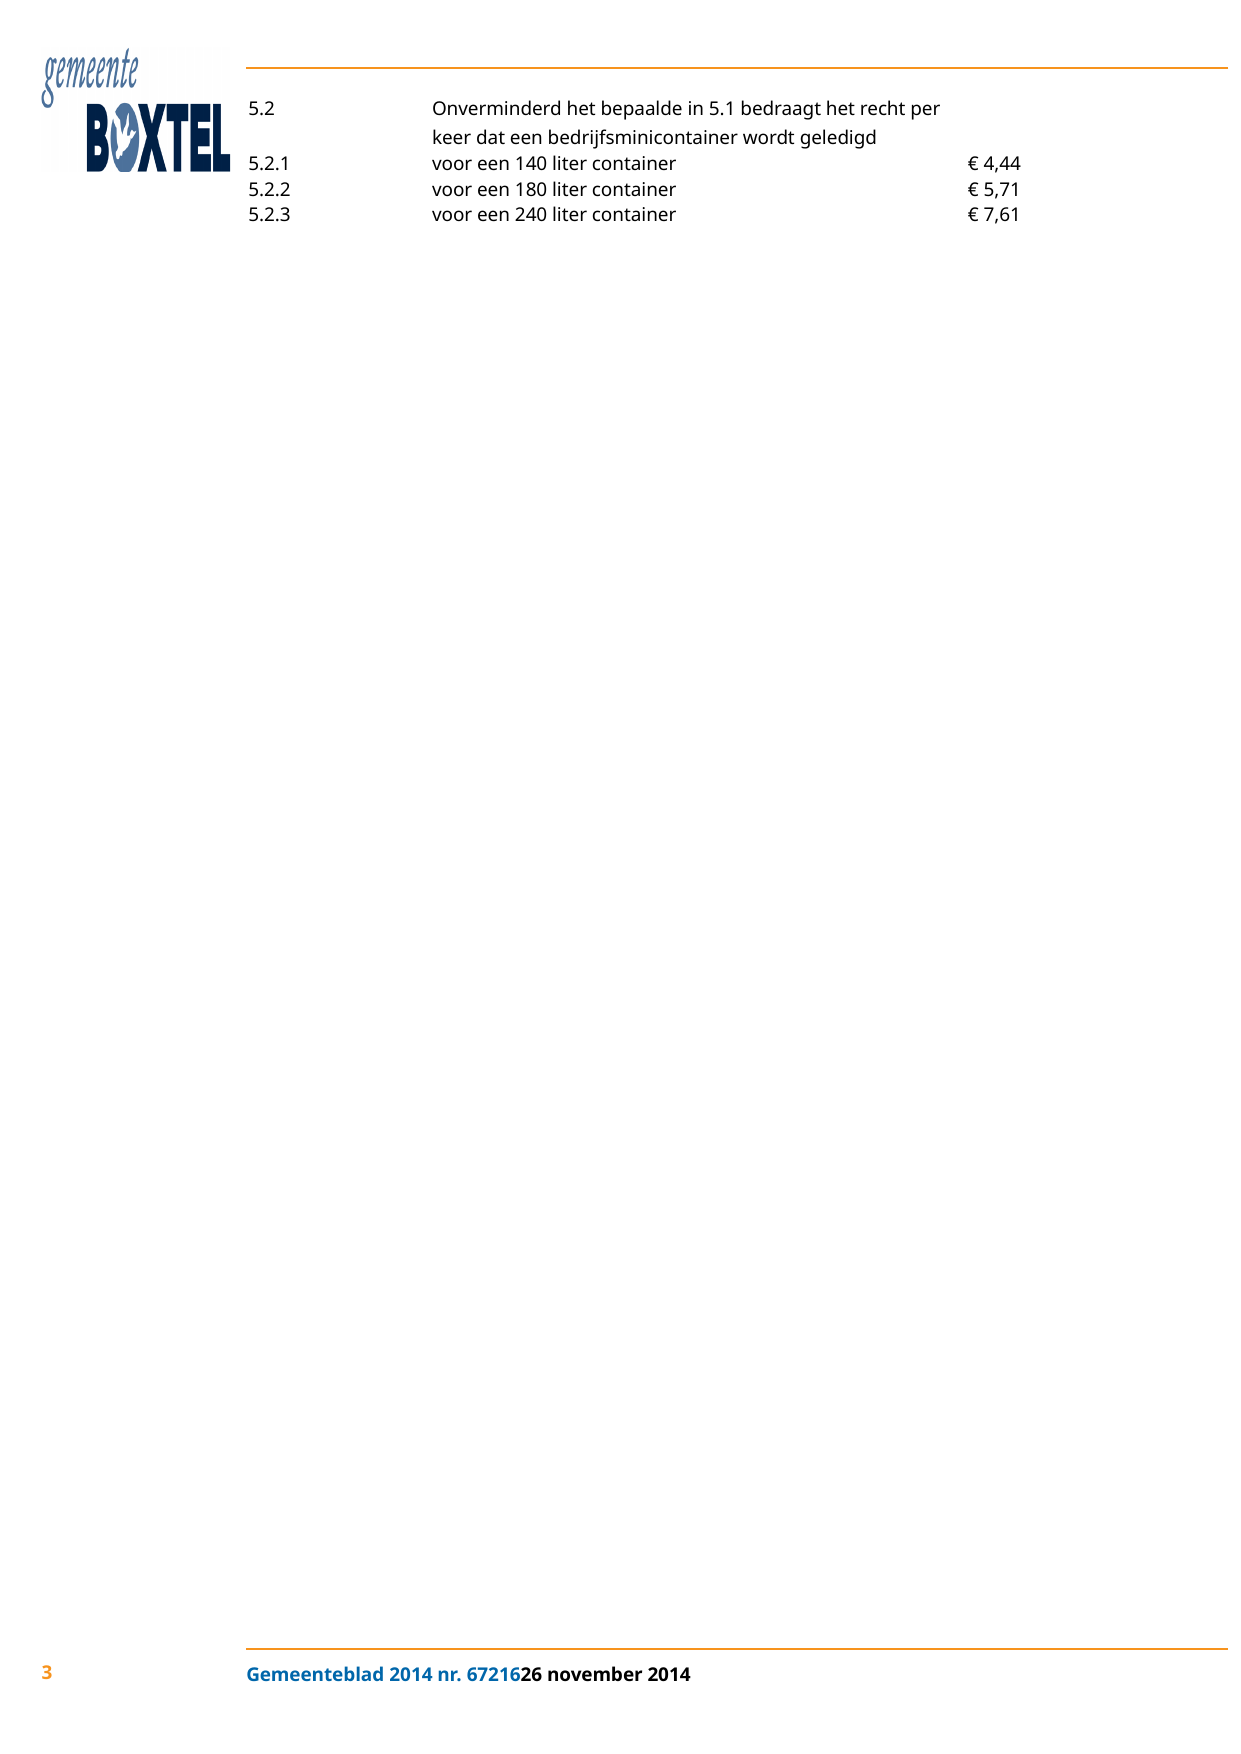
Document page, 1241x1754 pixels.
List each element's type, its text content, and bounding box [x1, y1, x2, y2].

table_cell voor een 240 liter container [432, 202, 968, 227]
table_cell € 5,71 [968, 176, 1152, 202]
table_cell [968, 95, 1152, 150]
table_cell 5.2.3 [248, 202, 432, 227]
table_cell 5.2 [248, 95, 432, 150]
table_cell Onverminderd het bepaalde in 5.1 bedraagt het recht per keer dat een bedrijfsminicontainer wordt geledigd [432, 95, 968, 150]
table_cell voor een 180 liter container [432, 176, 968, 202]
picture [41, 47, 231, 172]
table_cell € 4,44 [968, 150, 1152, 176]
table_cell € 7,61 [968, 202, 1152, 227]
table_cell voor een 140 liter container [432, 150, 968, 176]
table_cell 5.2.2 [248, 176, 432, 202]
table_cell 5.2.1 [248, 150, 432, 176]
